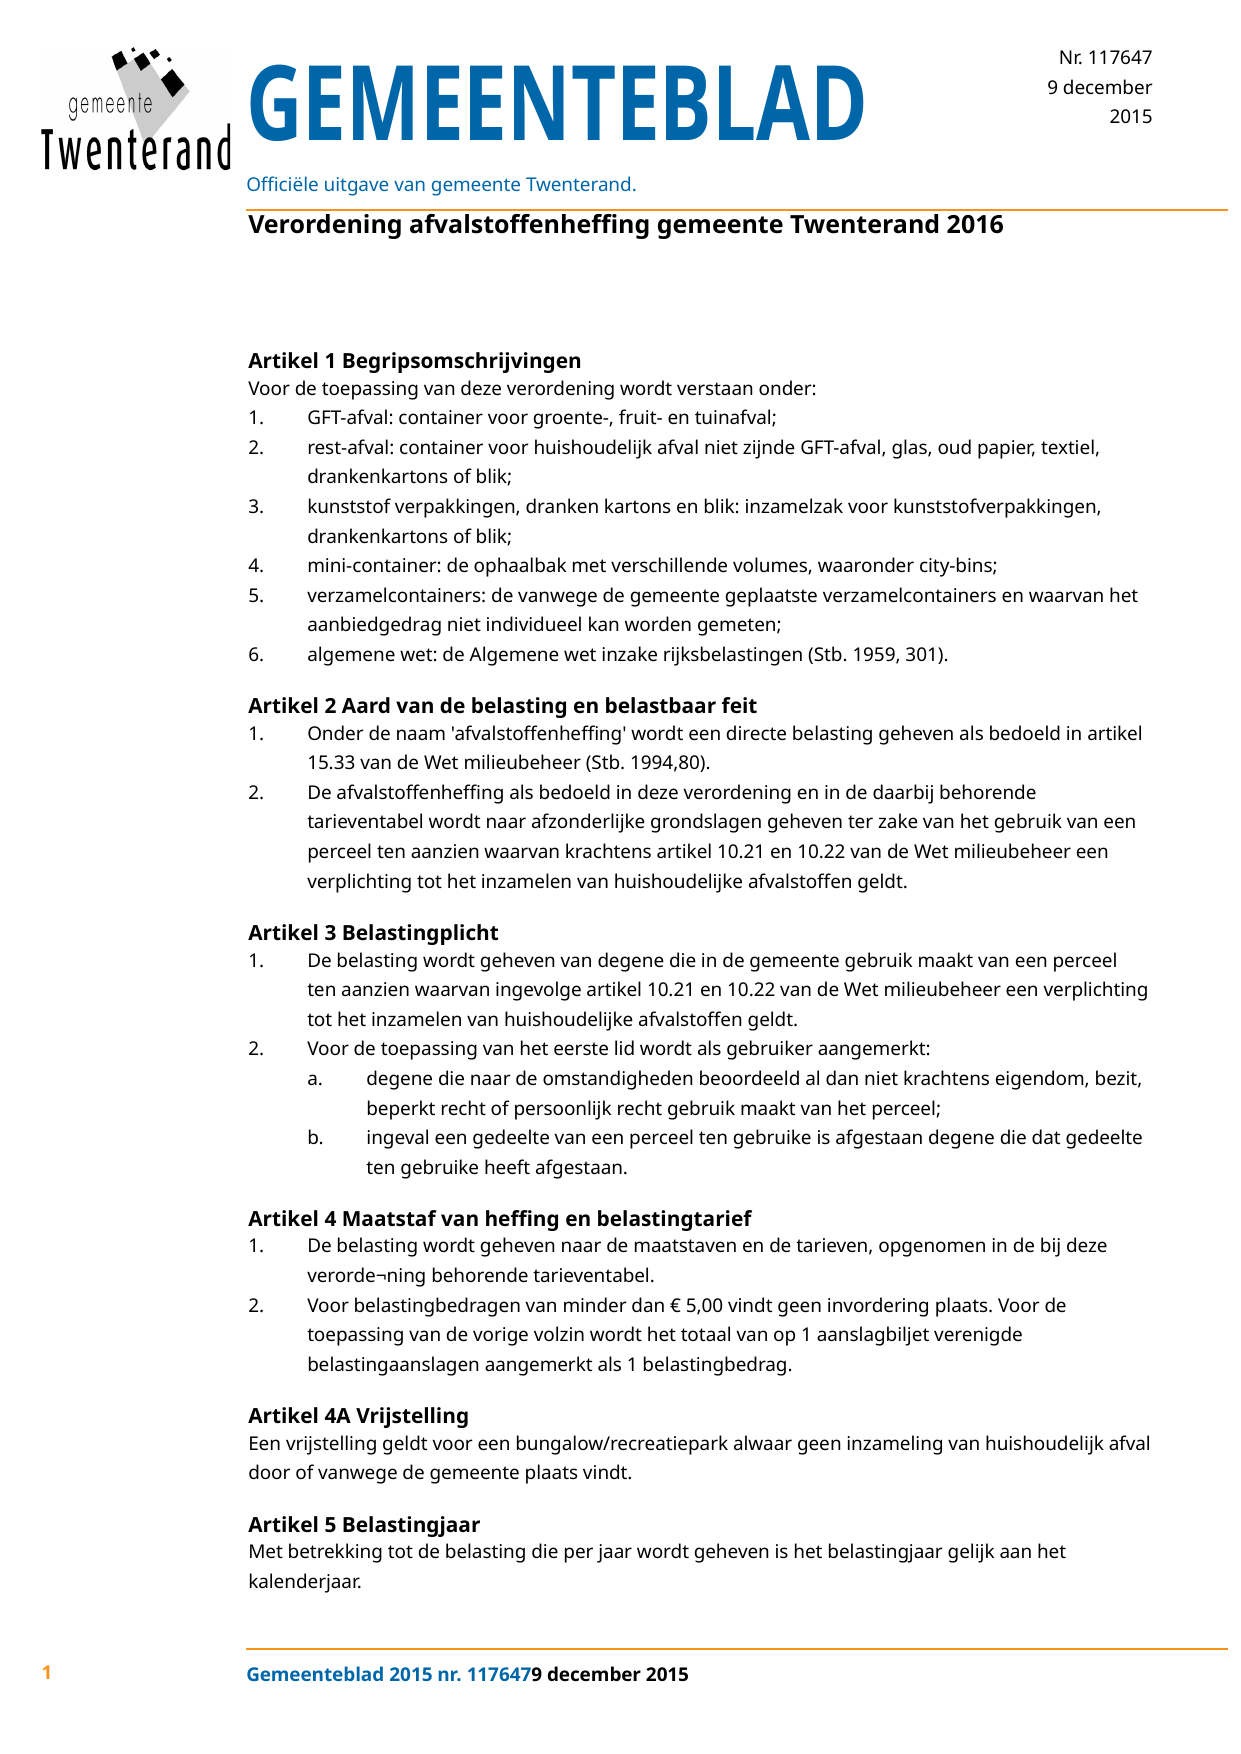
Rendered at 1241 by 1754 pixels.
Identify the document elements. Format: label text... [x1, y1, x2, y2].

list GFT-afval: container voor groente-, fruit- en tuinafval; [248, 404, 1152, 430]
text Artikel 5 Belastingjaar [248, 1510, 1152, 1538]
list Voor de toepassing van het eerste lid wordt als gebruiker aangemerkt: [248, 1036, 1152, 1061]
text Artikel 3 Belastingplicht [248, 918, 1152, 947]
list algemene wet: de Algemene wet inzake rijksbelastingen (Stb. 1959, 301). [248, 641, 1152, 667]
list Voor belastingbedragen van minder dan € 5,00 vindt geen invordering plaats. Voor de toepassing van de vorige volzin wordt het totaal van op 1 aanslagbiljet verenigde belastingaanslagen aangemerkt als 1 belastingbedrag. [248, 1292, 1152, 1377]
list De afvalstoffenheffing als bedoeld in deze verordening en in de daarbij behorende tarieventabel wordt naar afzonderlijke grondslagen geheven ter zake van het gebruik van een perceel ten aanzien waarvan krachtens artikel 10.21 en 10.22 van de Wet milieubeheer een verplichting tot het inzamelen van huishoudelijke afvalstoffen geldt. [248, 779, 1152, 894]
text Verordening afvalstoffenheffing gemeente Twenterand 2016 [248, 211, 1152, 241]
text Artikel 1 Begripsomschrijvingen [248, 346, 1152, 375]
list kunststof verpakkingen, dranken kartons en blik: inzamelzak voor kunststofverpakkingen, drankenkartons of blik; [248, 493, 1152, 548]
list degene die naar de omstandigheden beoordeeld al dan niet krachtens eigendom, bezit, beperkt recht of persoonlijk recht gebruik maakt van het perceel; [307, 1065, 1152, 1120]
list rest-afval: container voor huishoudelijk afval niet zijnde GFT-afval, glas, oud papier, textiel, drankenkartons of blik; [248, 434, 1152, 489]
list De belasting wordt geheven naar de maatstaven en de tarieven, opgenomen in de bij deze verorde¬ning behorende tarieventabel. [248, 1233, 1152, 1288]
text Artikel 2 Aard van de belasting en belastbaar feit [248, 692, 1152, 720]
text Een vrijstelling geldt voor een bungalow/recreatiepark alwaar geen inzameling van huishoudelijk afval door of vanwege de gemeente plaats vindt. [248, 1430, 1152, 1485]
list Onder de naam 'afvalstoffenheffing' wordt een directe belasting geheven als bedoeld in artikel 15.33 van de Wet milieubeheer (Stb. 1994,80). [248, 720, 1152, 775]
list mini-container: de ophaalbak met verschillende volumes, waaronder city-bins; [248, 552, 1152, 578]
list De belasting wordt geheven van degene die in de gemeente gebruik maakt van een perceel ten aanzien waarvan ingevolge artikel 10.21 en 10.22 van de Wet milieubeheer een verplichting tot het inzamelen van huishoudelijke afvalstoffen geldt. [248, 947, 1152, 1032]
picture [41, 47, 231, 172]
list verzamelcontainers: de vanwege de gemeente geplaatste verzamelcontainers en waarvan het aanbiedgedrag niet individueel kan worden gemeten; [248, 582, 1152, 637]
text Met betrekking tot de belasting die per jaar wordt geheven is het belastingjaar gelijk aan het kalenderjaar. [248, 1538, 1152, 1594]
text Artikel 4A Vrijstelling [248, 1401, 1152, 1430]
text Artikel 4 Maatstaf van heffing en belastingtarief [248, 1204, 1152, 1233]
list ingeval een gedeelte van een perceel ten gebruike is afgestaan degene die dat gedeelte ten gebruike heeft afgestaan. [307, 1124, 1152, 1179]
text Voor de toepassing van deze verordening wordt verstaan onder: [248, 375, 1152, 401]
